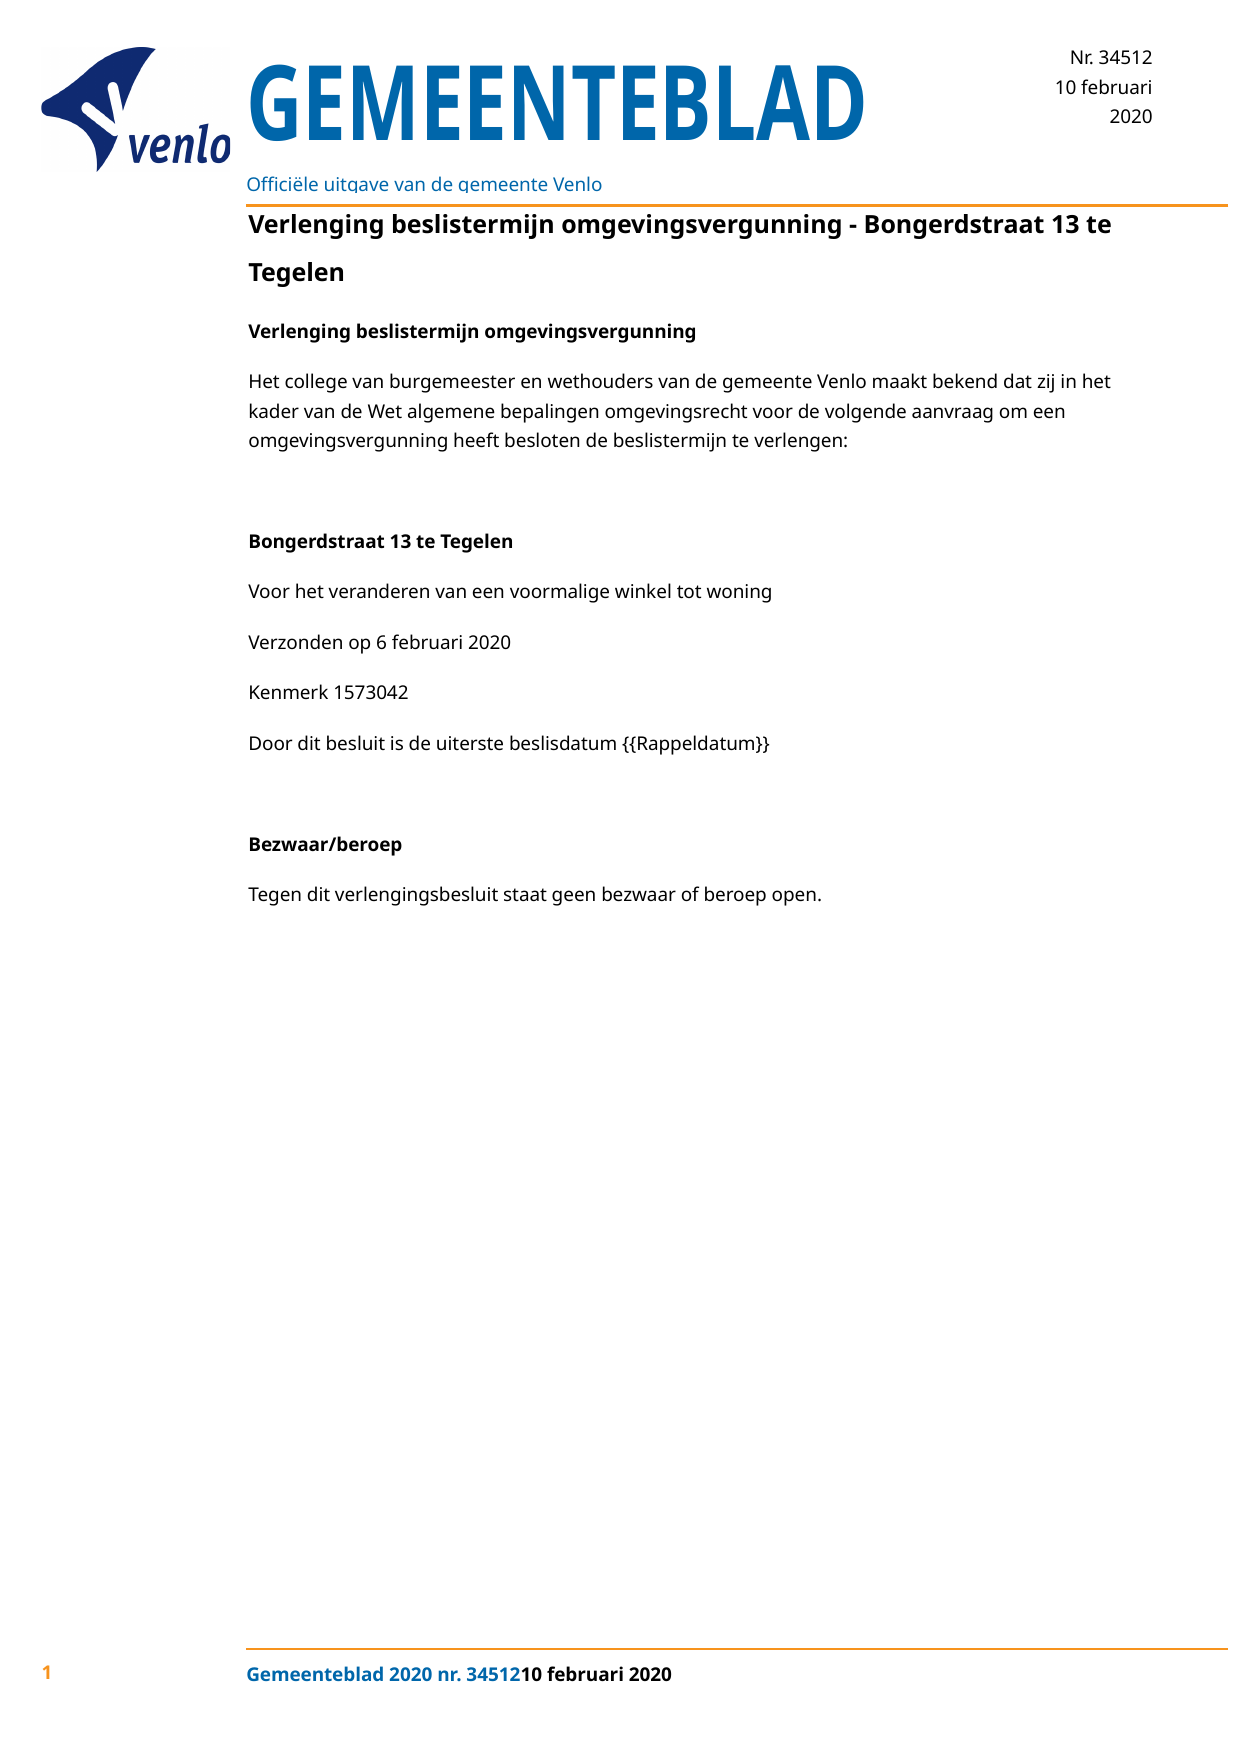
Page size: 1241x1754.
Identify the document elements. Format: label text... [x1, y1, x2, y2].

text Bezwaar/beroep [248, 831, 1152, 857]
text Voor het veranderen van een voormalige winkel tot woning [248, 579, 1152, 604]
text Kenmerk 1573042 [248, 679, 1152, 705]
text Het college van burgemeester en wethouders van de gemeente Venlo maakt bekend dat zij in het kader van de Wet algemene bepalingen omgevingsrecht voor de volgende aanvraag om een omgevingsvergunning heeft besloten de beslistermijn te verlengen: [248, 368, 1152, 453]
picture [41, 47, 231, 172]
text Verzonden op 6 februari 2020 [248, 629, 1152, 655]
text Bongerdstraat 13 te Tegelen [248, 528, 1152, 554]
text Verlenging beslistermijn omgevingsvergunning [248, 318, 1152, 344]
text Tegen dit verlengingsbesluit staat geen bezwaar of beroep open. [248, 881, 1152, 907]
text Verlenging beslistermijn omgevingsvergunning - Bongerdstraat 13 te Tegelen [248, 207, 1152, 288]
text Door dit besluit is de uiterste beslisdatum {{Rappeldatum}} [248, 730, 1152, 756]
